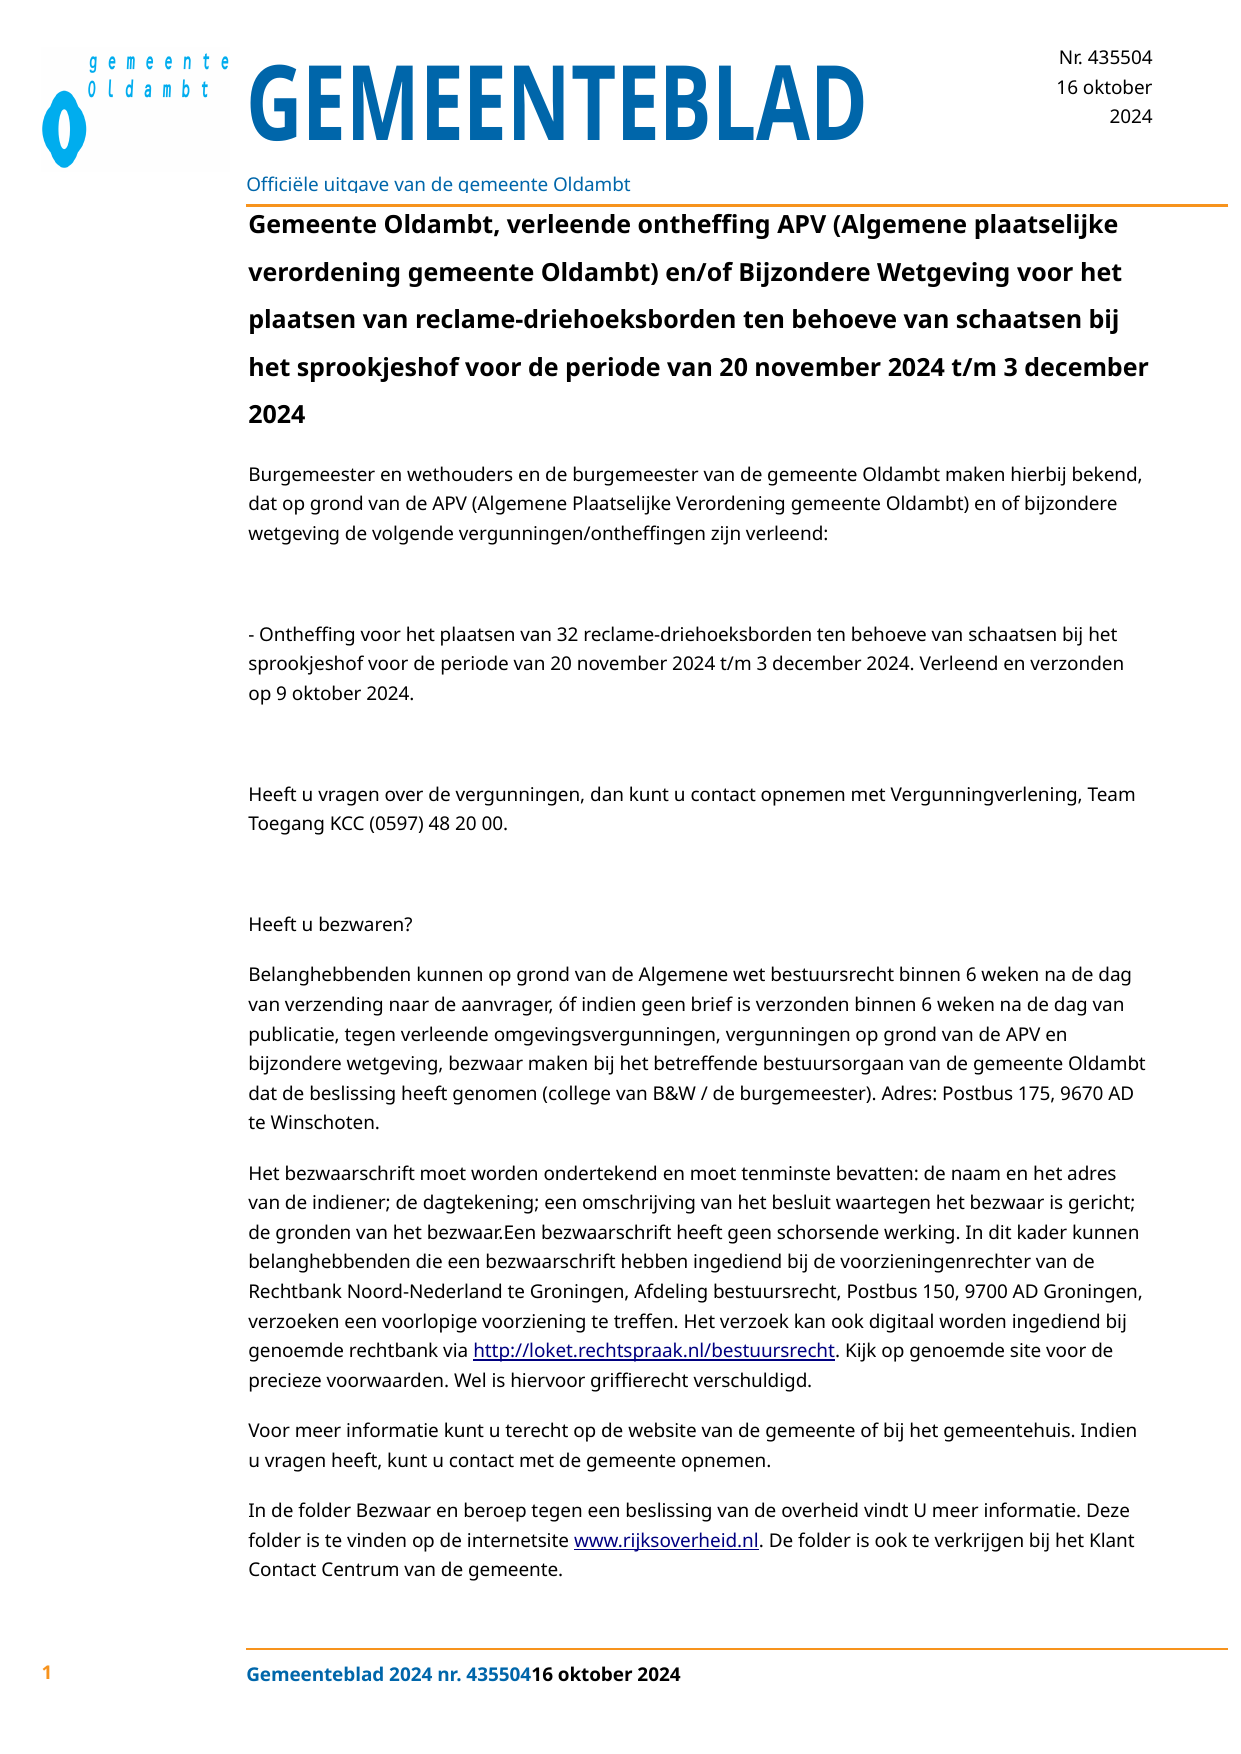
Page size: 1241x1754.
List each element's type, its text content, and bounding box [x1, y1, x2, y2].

text Gemeente Oldambt, verleende ontheffing APV (Algemene plaatselijke verordening gemeente Oldambt) en/of Bijzondere Wetgeving voor het plaatsen van reclame-driehoeksborden ten behoeve van schaatsen bij het sprookjeshof voor de periode van 20 november 2024 t/m 3 december 2024 [248, 207, 1152, 431]
text Heeft u bezwaren? [248, 911, 1152, 937]
text Voor meer informatie kunt u terecht op de website van de gemeente of bij het gemeentehuis. Indien u vragen heeft, kunt u contact met de gemeente opnemen. [248, 1417, 1152, 1473]
picture [41, 47, 231, 172]
text Belanghebbenden kunnen op grond van de Algemene wet bestuursrecht binnen 6 weken na de dag van verzending naar de aanvrager, óf indien geen brief is verzonden binnen 6 weken na de dag van publicatie, tegen verleende omgevingsvergunningen, vergunningen op grond van de APV en bijzondere wetgeving, bezwaar maken bij het betreffende bestuursorgaan van de gemeente Oldambt dat de beslissing heeft genomen (college van B&W / de burgemeester). Adres: Postbus 175, 9670 AD te Winschoten. [248, 962, 1152, 1135]
text Burgemeester en wethouders en de burgemeester van de gemeente Oldambt maken hierbij bekend, dat op grond van de APV (Algemene Plaatselijke Verordening gemeente Oldambt) en of bijzondere wetgeving de volgende vergunningen/ontheffingen zijn verleend: [248, 461, 1152, 546]
text Het bezwaarschrift moet worden ondertekend en moet tenminste bevatten: de naam en het adres van de indiener; de dagtekening; een omschrijving van het besluit waartegen het bezwaar is gericht; de gronden van het bezwaar.Een bezwaarschrift heeft geen schorsende werking. In dit kader kunnen belanghebbenden die een bezwaarschrift hebben ingediend bij de voorzieningenrechter van de Rechtbank Noord-Nederland te Groningen, Afdeling bestuursrecht, Postbus 150, 9700 AD Groningen, verzoeken een voorlopige voorziening te treffen. Het verzoek kan ook digitaal worden ingediend bij genoemde rechtbank via http://loket.rechtspraak.nl/bestuursrecht. Kijk op genoemde site voor de precieze voorwaarden. Wel is hiervoor griffierecht verschuldigd. [248, 1160, 1152, 1393]
text - Ontheffing voor het plaatsen van 32 reclame-driehoeksborden ten behoeve van schaatsen bij het sprookjeshof voor de periode van 20 november 2024 t/m 3 december 2024. Verleend en verzonden op 9 oktober 2024. [248, 621, 1152, 706]
text In de folder Bezwaar en beroep tegen een beslissing van de overheid vindt U meer informatie. Deze folder is te vinden op de internetsite www.rijksoverheid.nl. De folder is ook te verkrijgen bij het Klant Contact Centrum van de gemeente. [248, 1497, 1152, 1582]
text Heeft u vragen over de vergunningen, dan kunt u contact opnemen met Vergunningverlening, Team Toegang KCC (0597) 48 20 00. [248, 781, 1152, 836]
